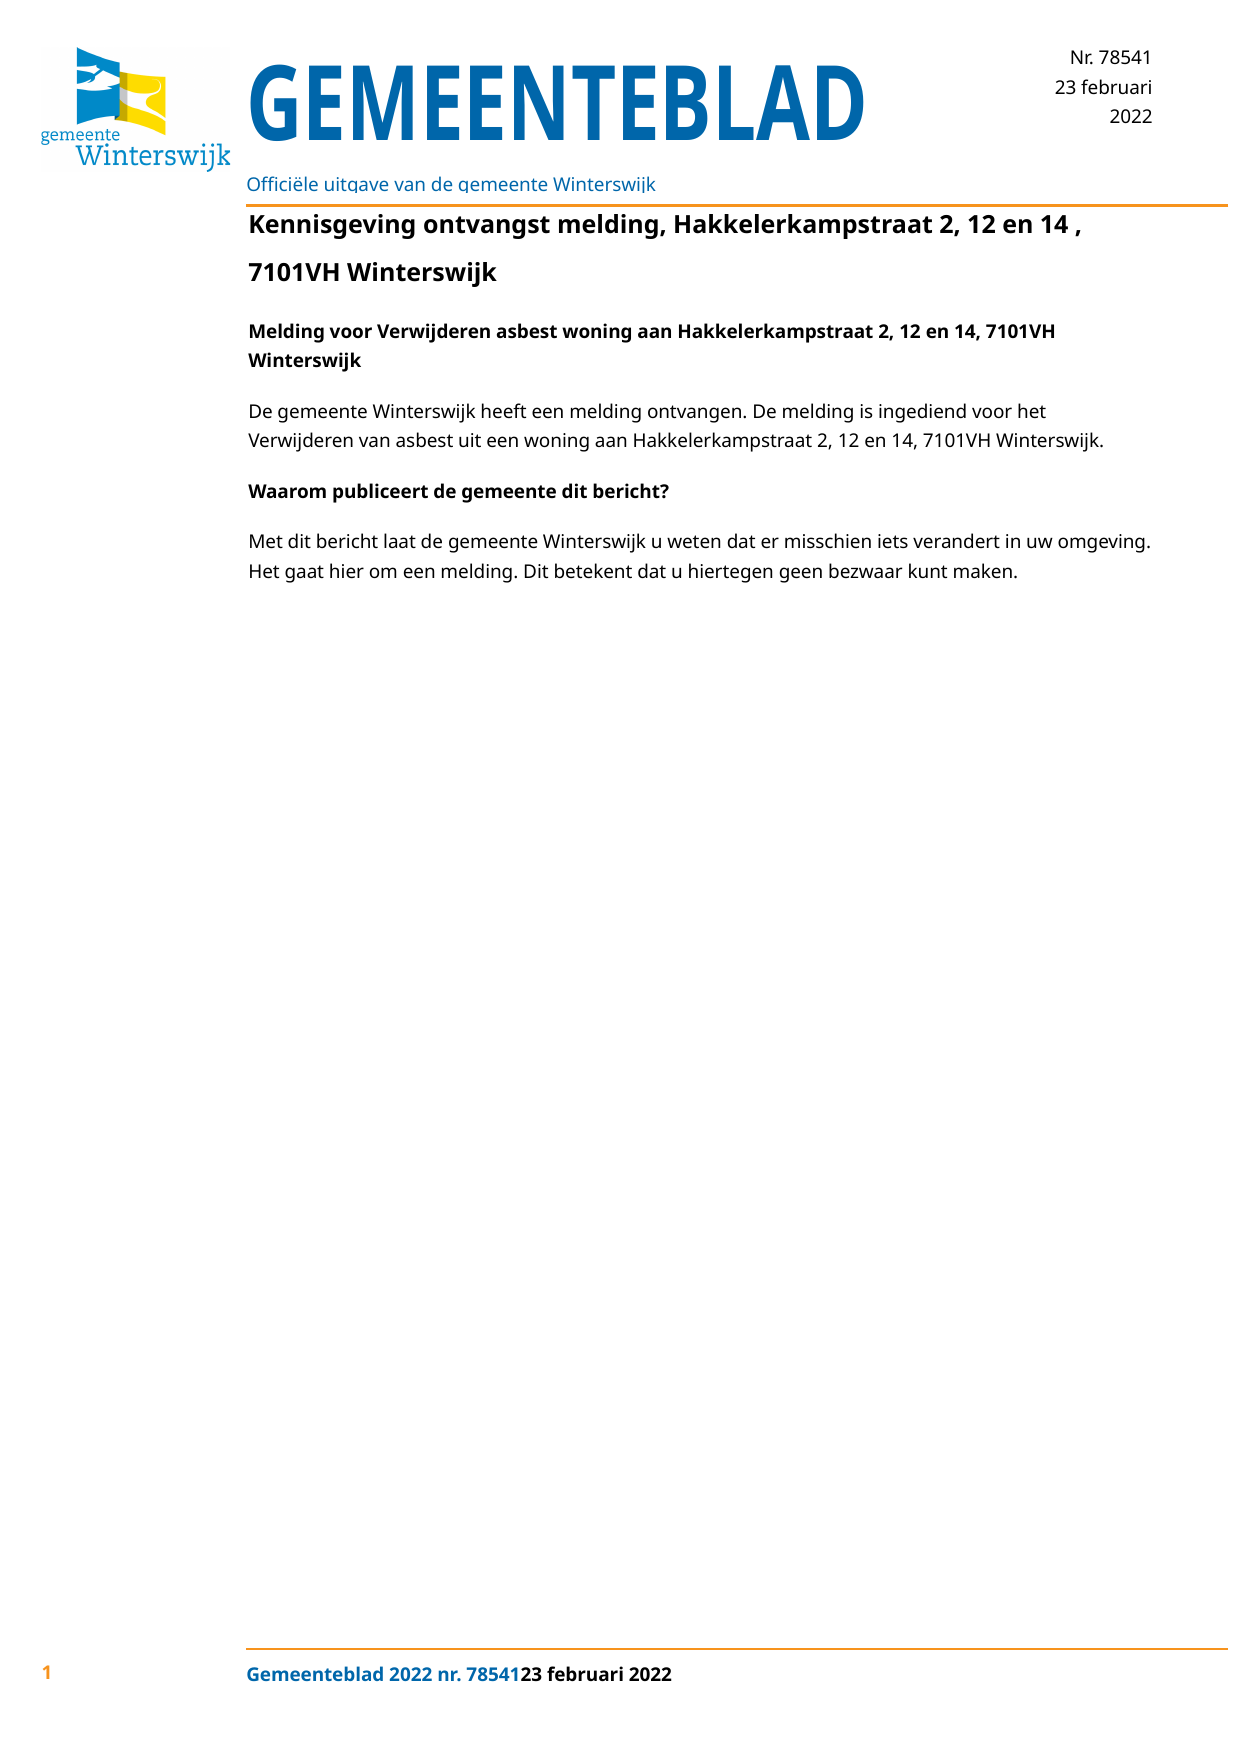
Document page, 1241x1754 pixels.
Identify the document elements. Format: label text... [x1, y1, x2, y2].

text Melding voor Verwijderen asbest woning aan Hakkelerkampstraat 2, 12 en 14, 7101VH Winterswijk [248, 318, 1152, 373]
text De gemeente Winterswijk heeft een melding ontvangen. De melding is ingediend voor het Verwijderen van asbest uit een woning aan Hakkelerkampstraat 2, 12 en 14, 7101VH Winterswijk. [248, 398, 1152, 453]
picture [225, 153, 231, 162]
text Kennisgeving ontvangst melding, Hakkelerkampstraat 2, 12 en 14 , 7101VH Winterswijk [248, 207, 1152, 288]
text Waarom publiceert de gemeente dit bericht? [248, 478, 1152, 504]
picture [41, 47, 231, 172]
text Met dit bericht laat de gemeente Winterswijk u weten dat er misschien iets verandert in uw omgeving. Het gaat hier om een melding. Dit betekent dat u hiertegen geen bezwaar kunt maken. [248, 528, 1152, 584]
